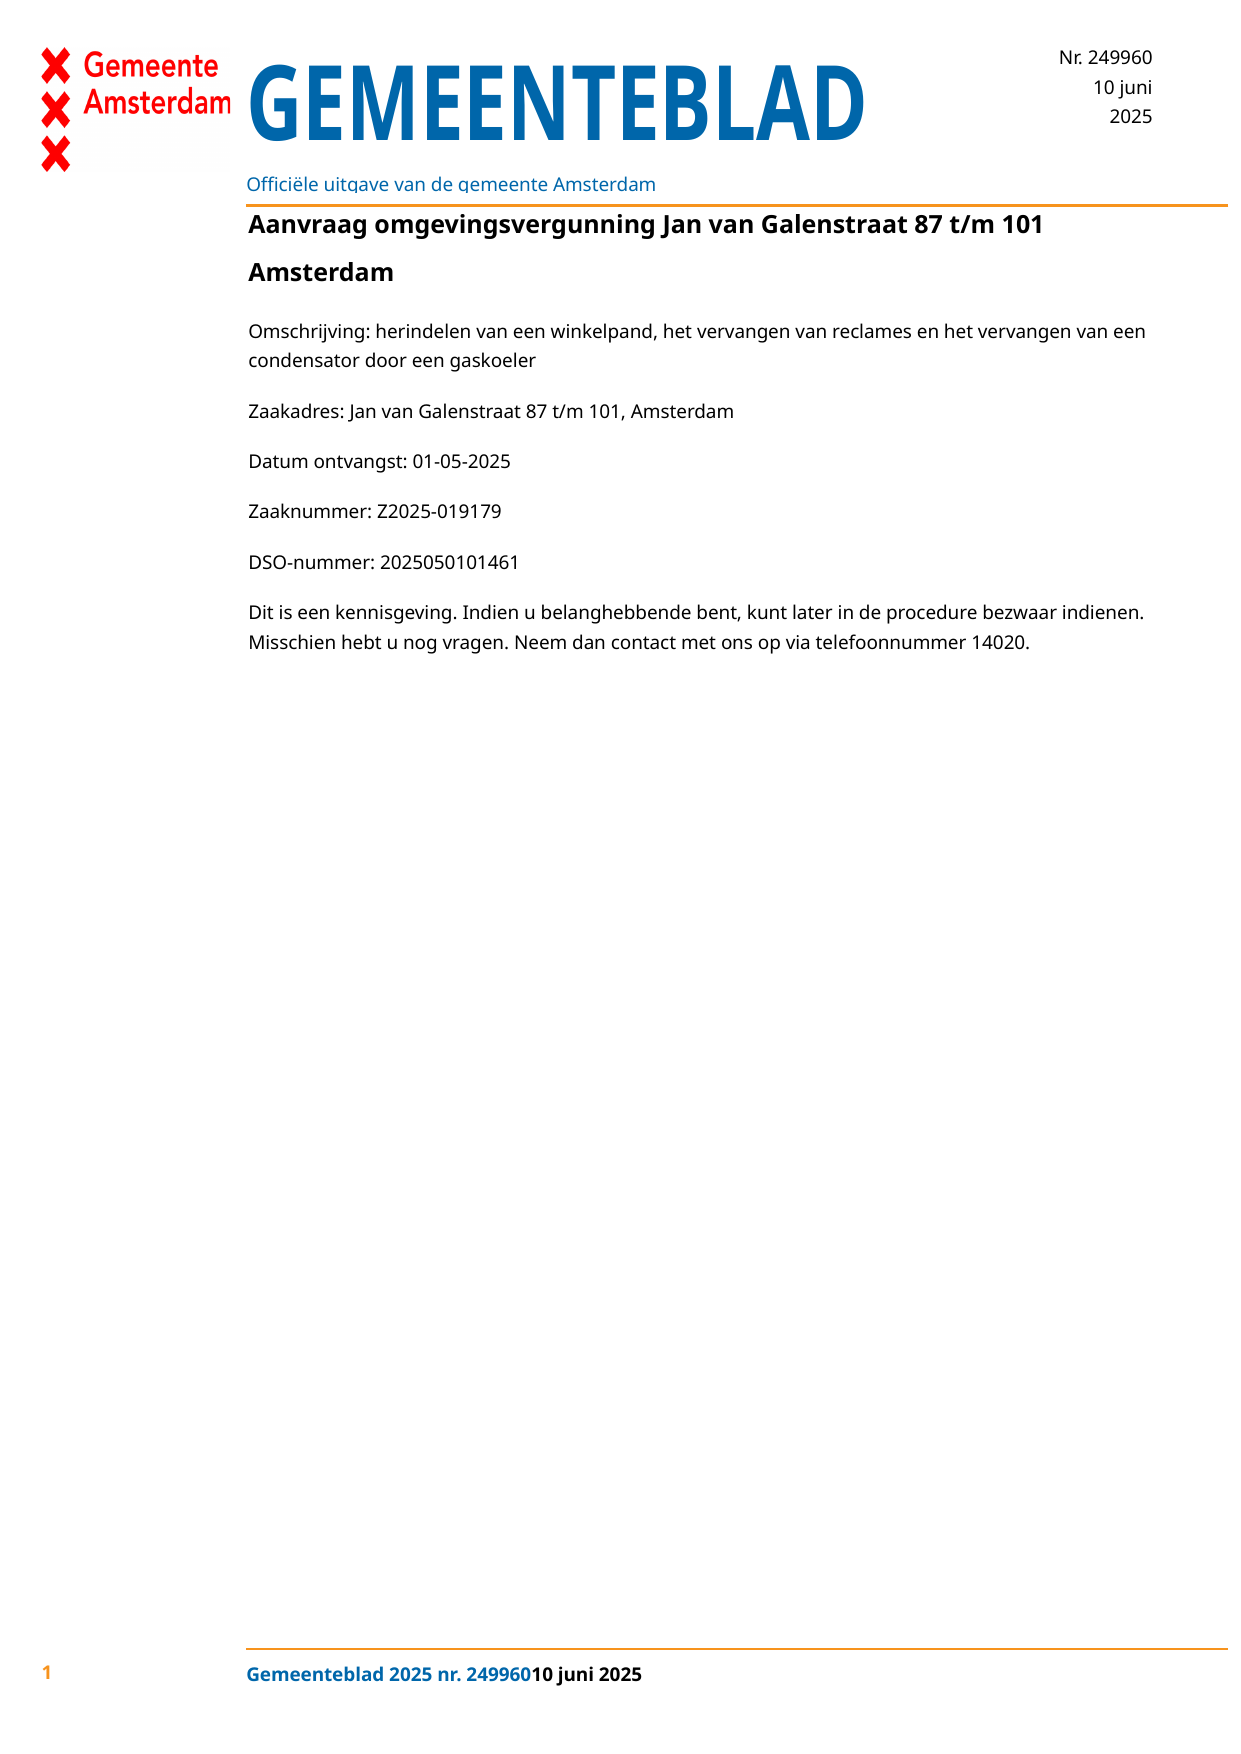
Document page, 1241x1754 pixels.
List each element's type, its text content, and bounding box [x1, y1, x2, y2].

text DSO-nummer: 2025050101461 [248, 549, 1152, 575]
text Zaakadres: Jan van Galenstraat 87 t/m 101, Amsterdam [248, 398, 1152, 424]
text Datum ontvangst: 01-05-2025 [248, 448, 1152, 474]
text Aanvraag omgevingsvergunning Jan van Galenstraat 87 t/m 101 Amsterdam [248, 207, 1152, 288]
text Zaaknummer: Z2025-019179 [248, 499, 1152, 524]
picture [41, 47, 231, 172]
text Omschrijving: herindelen van een winkelpand, het vervangen van reclames en het vervangen van een condensator door een gaskoeler [248, 318, 1152, 373]
text Dit is een kennisgeving. Indien u belanghebbende bent, kunt later in de procedure bezwaar indienen. Misschien hebt u nog vragen. Neem dan contact met ons op via telefoonnummer 14020. [248, 599, 1152, 655]
